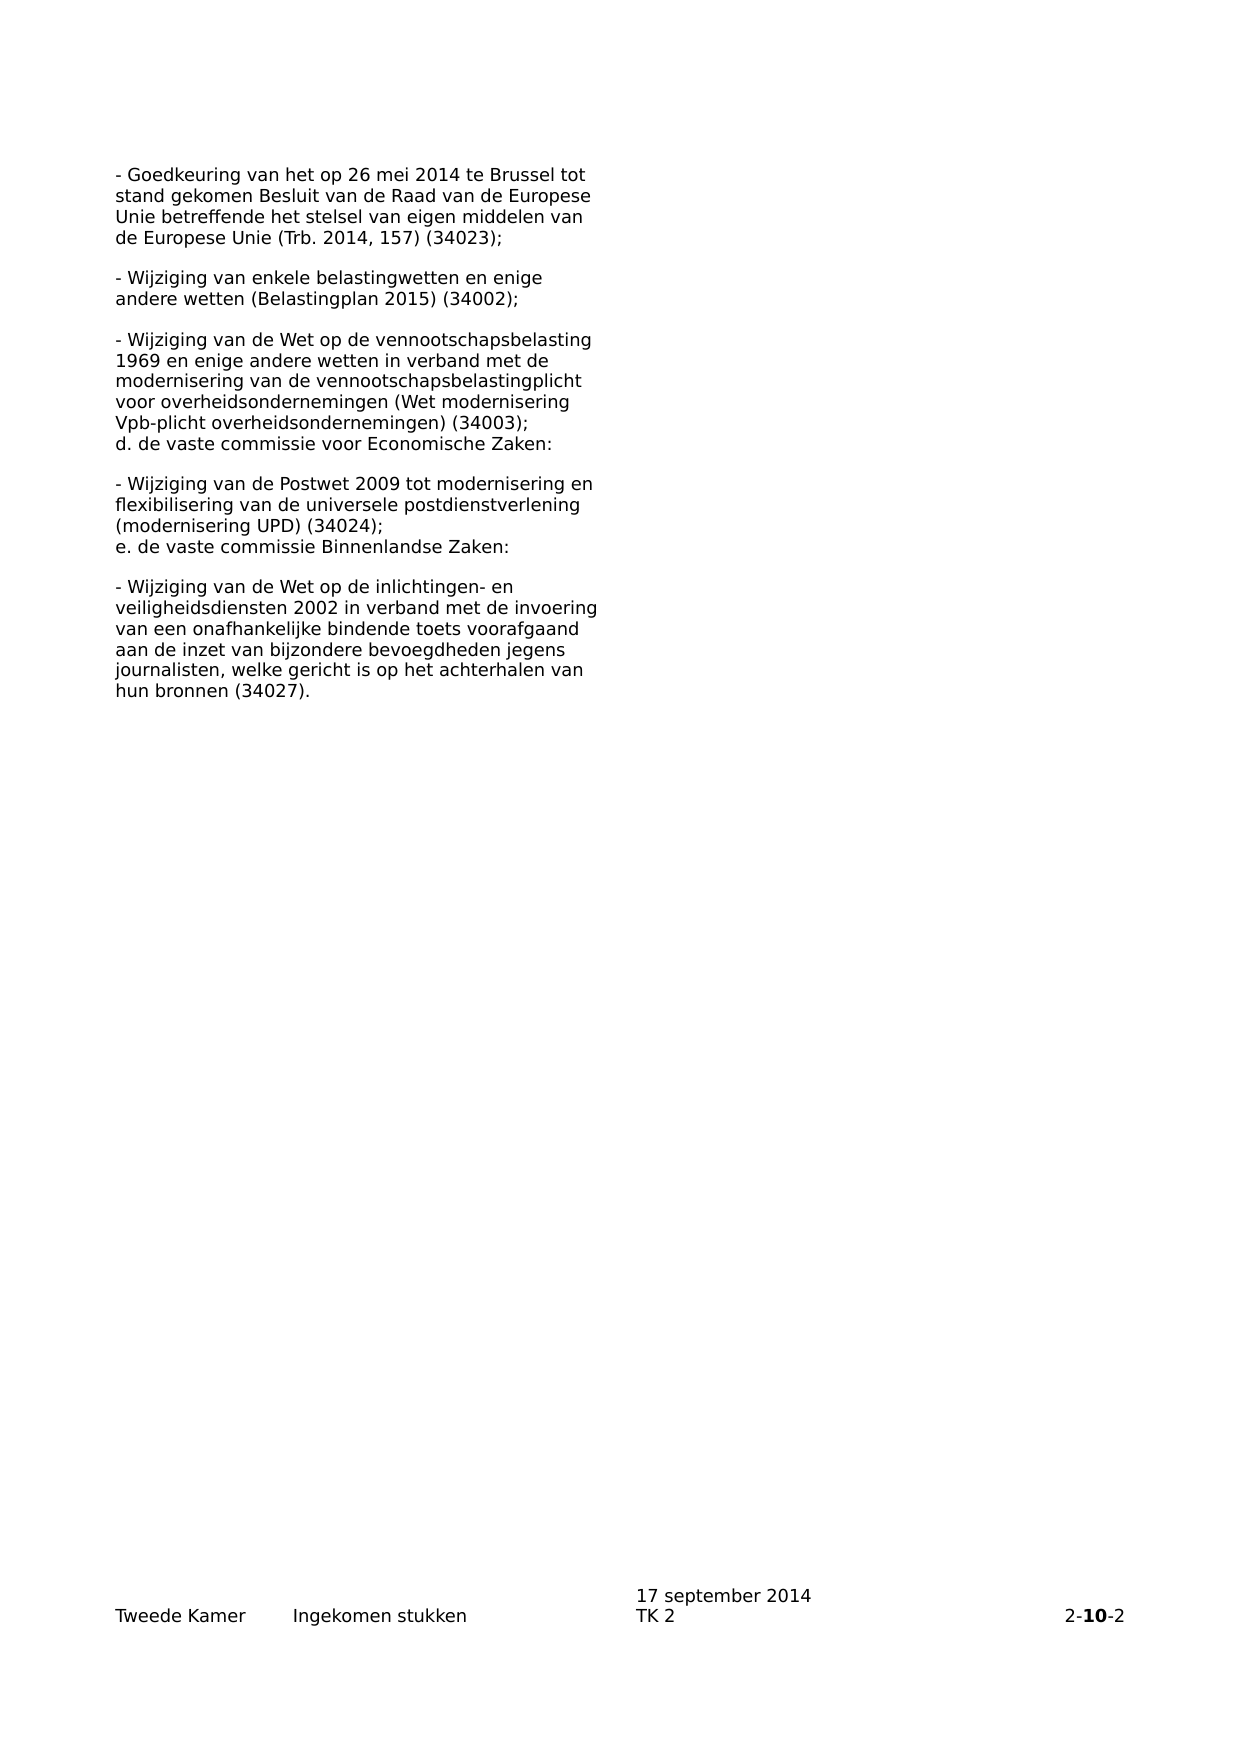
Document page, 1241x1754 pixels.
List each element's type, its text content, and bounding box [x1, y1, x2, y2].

text - Goedkeuring van het op 26 mei 2014 te Brussel tot stand gekomen Besluit van de Raad van de Europese Unie betreffende het stelsel van eigen middelen van de Europese Unie (Trb. 2014, 157) (34023); [115, 165, 605, 248]
text - Wijziging van de Wet op de vennootschapsbelasting 1969 en enige andere wetten in verband met de modernisering van de vennootschapsbelastingplicht voor overheidsondernemingen (Wet modernisering Vpb-plicht overheidsondernemingen) (34003); [115, 330, 605, 433]
text e. de vaste commissie Binnenlandse Zaken: [115, 536, 605, 557]
text - Wijziging van de Postwet 2009 tot modernisering en flexibilisering van de universele postdienstverlening (modernisering UPD) (34024); [115, 474, 605, 536]
text - Wijziging van de Wet op de inlichtingen- en veiligheidsdiensten 2002 in verband met de invoering van een onafhankelijke bindende toets voorafgaand aan de inzet van bijzondere bevoegdheden jegens journalisten, welke gericht is op het achterhalen van hun bronnen (34027). [115, 577, 605, 702]
text d. de vaste commissie voor Economische Zaken: [115, 433, 605, 454]
text - Wijziging van enkele belastingwetten en enige andere wetten (Belastingplan 2015) (34002); [115, 268, 605, 310]
